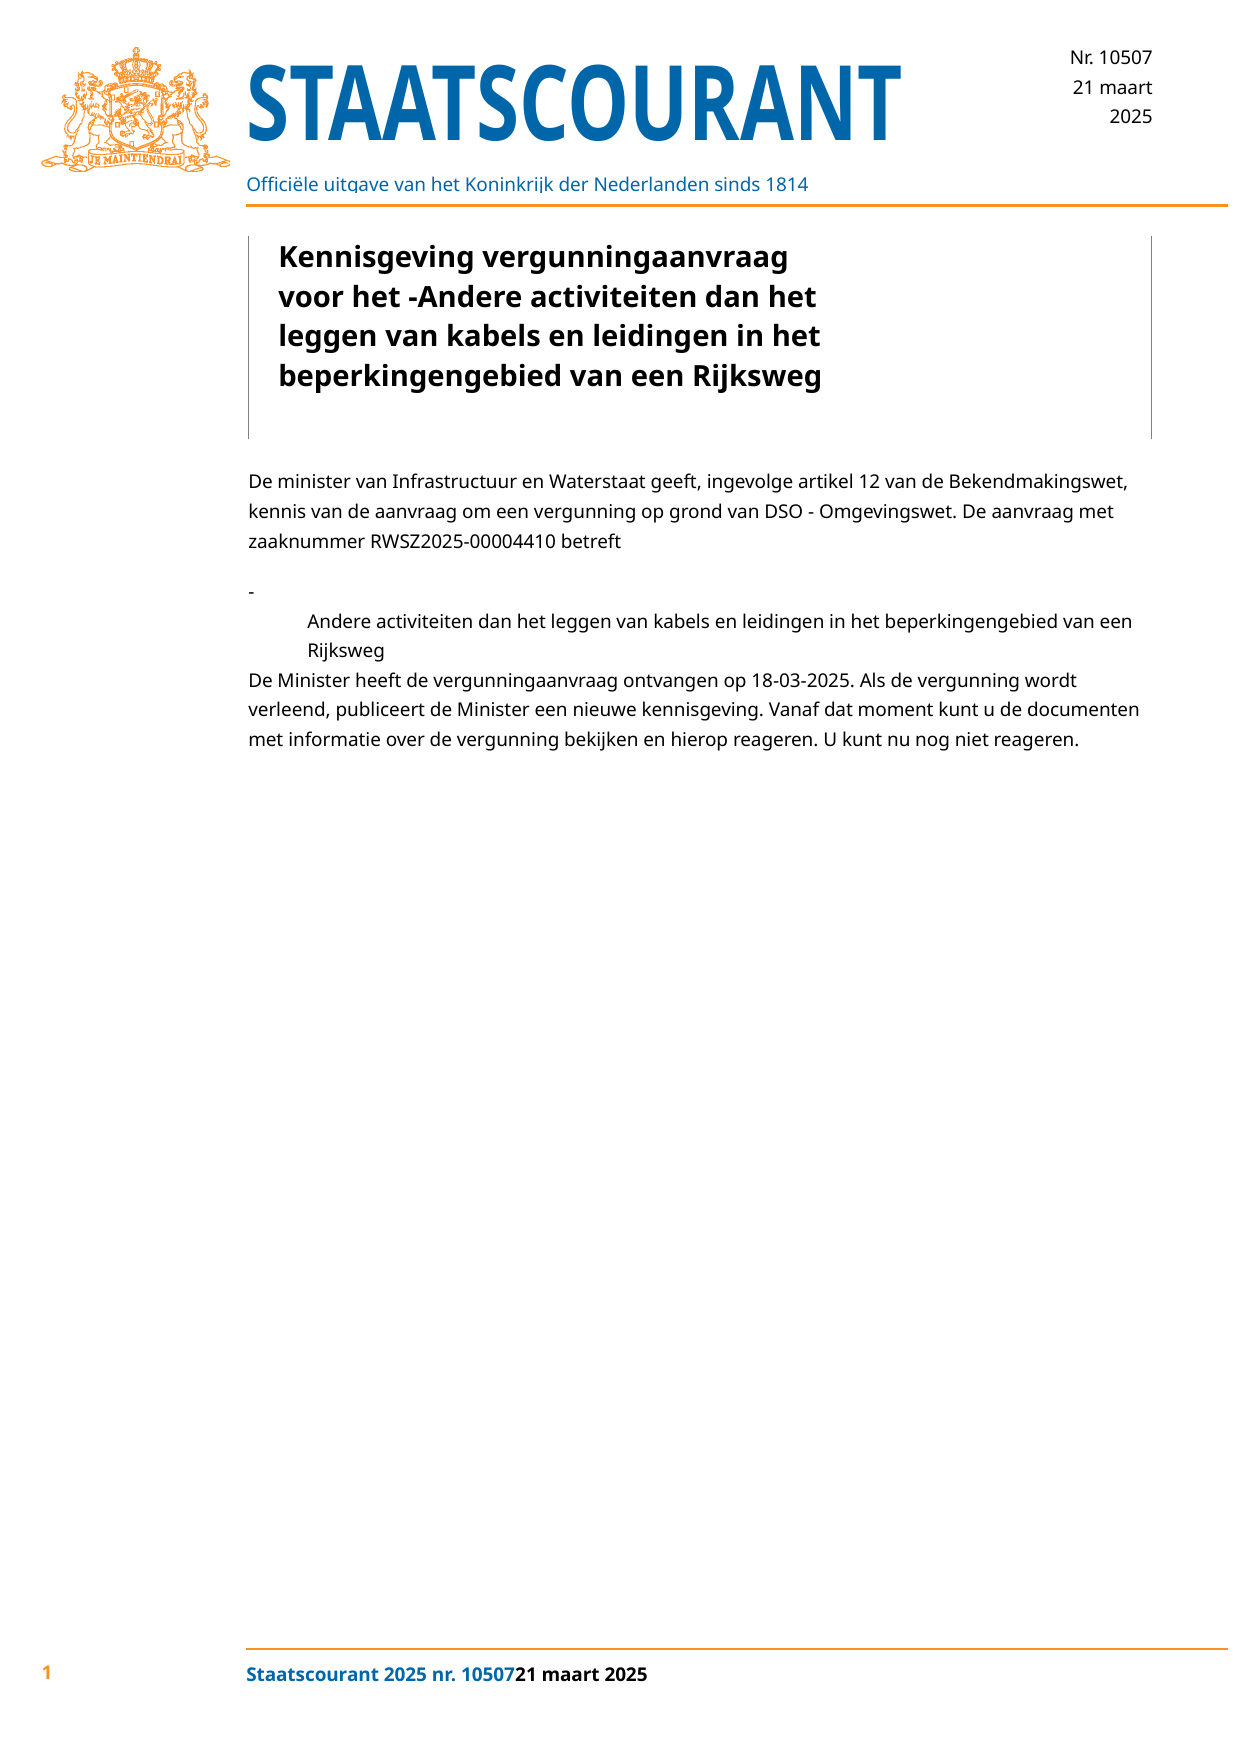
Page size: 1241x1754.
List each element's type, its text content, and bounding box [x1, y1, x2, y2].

table_header [850, 236, 912, 413]
table_header Kennisgeving vergunningaanvraag voor het -Andere activiteiten dan het leggen van kabels en leidingen in het beperkingengebied van een Rijksweg [249, 236, 850, 439]
picture [41, 47, 231, 172]
text De Minister heeft de vergunningaanvraag ontvangen op 18-03-2025. Als de vergunning wordt verleend, publiceert de Minister een nieuwe kennisgeving. Vanaf dat moment kunt u de documenten met informatie over de vergunning bekijken en hierop reageren. U kunt nu nog niet reageren. [248, 667, 1152, 752]
picture [912, 236, 1090, 414]
table_header [1090, 236, 1151, 413]
text De minister van Infrastructuur en Waterstaat geeft, ingevolge artikel 12 van de Bekendmakingswet, kennis van de aanvraag om een vergunning op grond van DSO - Omgevingswet. De aanvraag met zaaknummer RWSZ2025-00004410 betreft [248, 469, 1152, 553]
table_header [850, 414, 1151, 439]
list Andere activiteiten dan het leggen van kabels en leidingen in het beperkingengebied van een Rijksweg [248, 608, 1152, 663]
